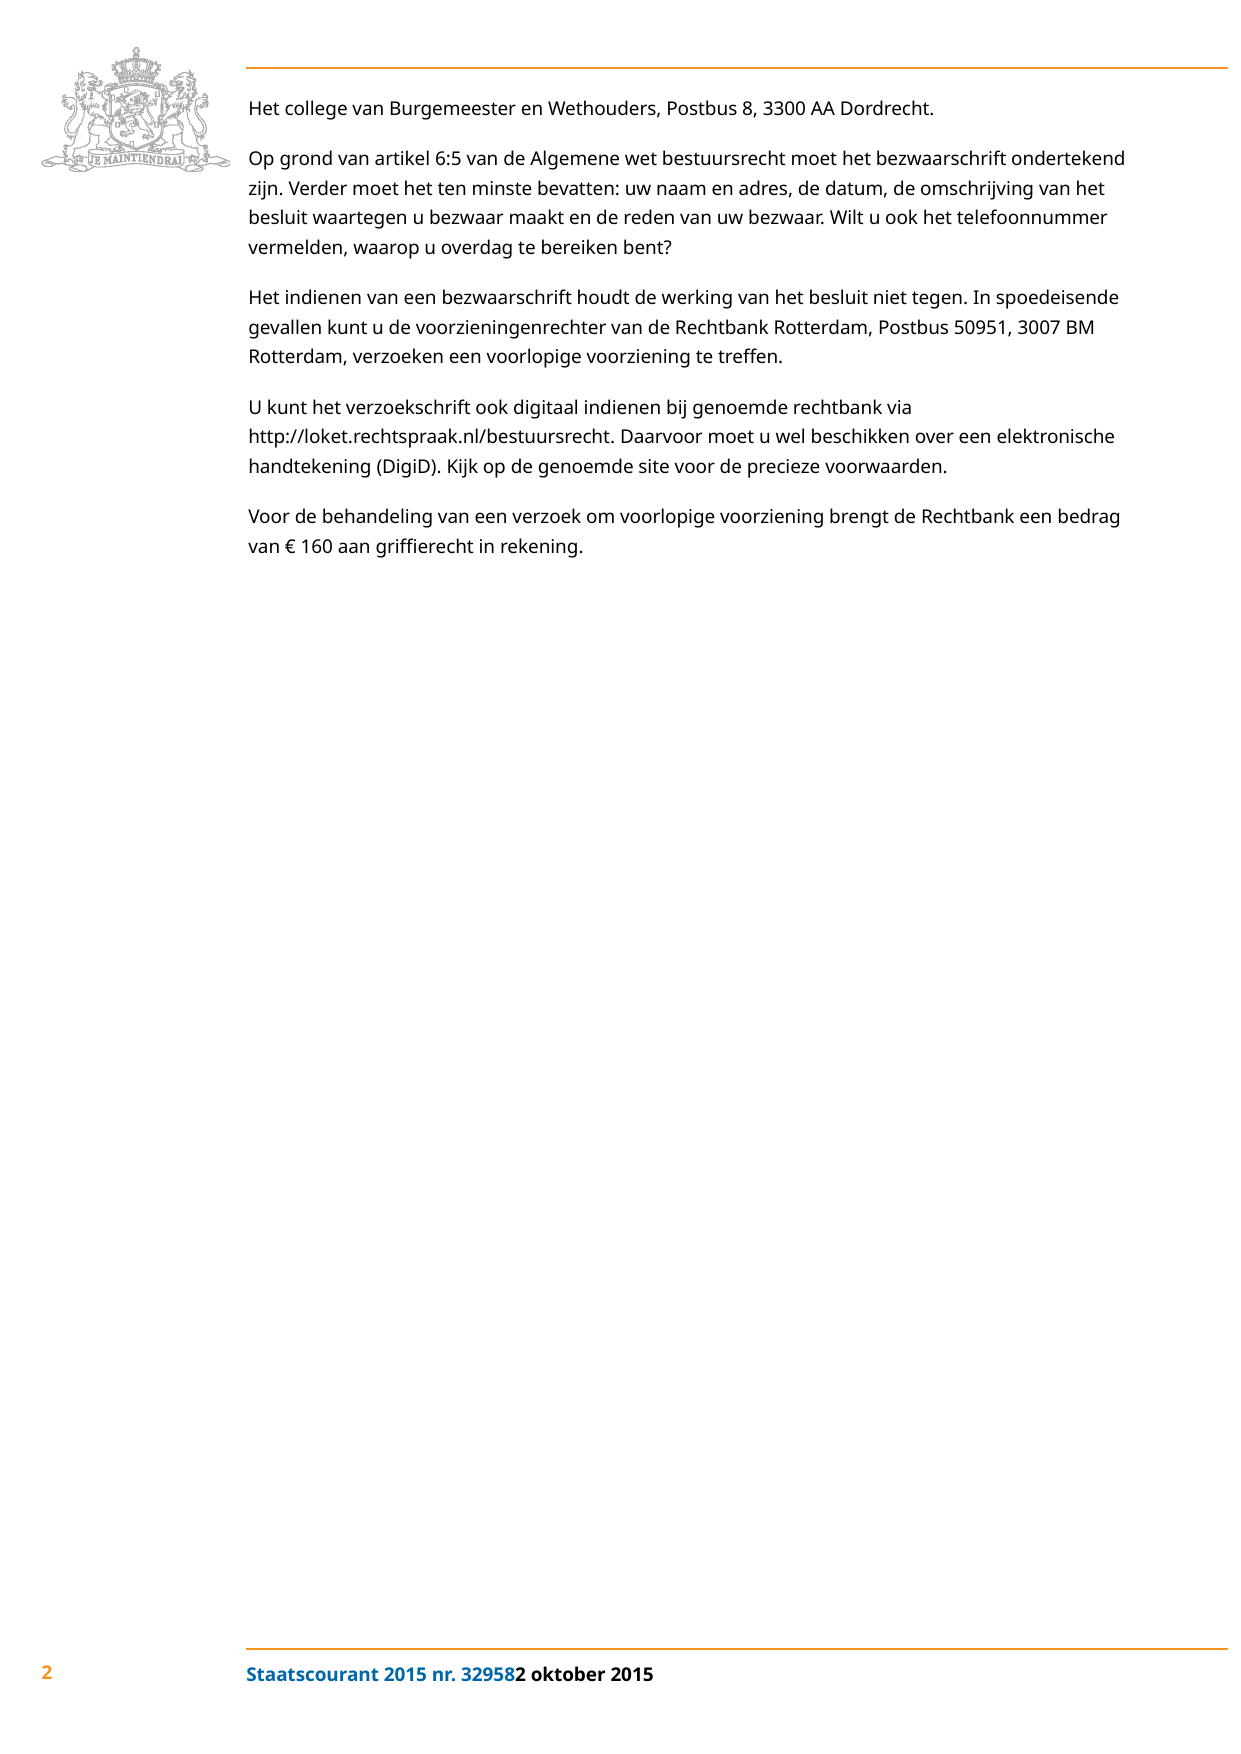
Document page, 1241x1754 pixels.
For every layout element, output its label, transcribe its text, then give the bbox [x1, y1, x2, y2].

text Het indienen van een bezwaarschrift houdt de werking van het besluit niet tegen. In spoedeisende gevallen kunt u de voorzieningenrechter van de Rechtbank Rotterdam, Postbus 50951, 3007 BM Rotterdam, verzoeken een voorlopige voorziening te treffen. [248, 284, 1152, 369]
text Het college van Burgemeester en Wethouders, Postbus 8, 3300 AA Dordrecht. [248, 95, 1152, 121]
text Op grond van artikel 6:5 van de Algemene wet bestuursrecht moet het bezwaarschrift ondertekend zijn. Verder moet het ten minste bevatten: uw naam en adres, de datum, de omschrijving van het besluit waartegen u bezwaar maakt en de reden van uw bezwaar. Wilt u ook het telefoonnummer vermelden, waarop u overdag te bereiken bent? [248, 145, 1152, 260]
picture [41, 47, 231, 172]
text Voor de behandeling van een verzoek om voorlopige voorziening brengt de Rechtbank een bedrag van € 160 aan griffierecht in rekening. [248, 503, 1152, 559]
text U kunt het verzoekschrift ook digitaal indienen bij genoemde rechtbank via http://loket.rechtspraak.nl/bestuursrecht. Daarvoor moet u wel beschikken over een elektronische handtekening (DigiD). Kijk op de genoemde site voor de precieze voorwaarden. [248, 394, 1152, 479]
